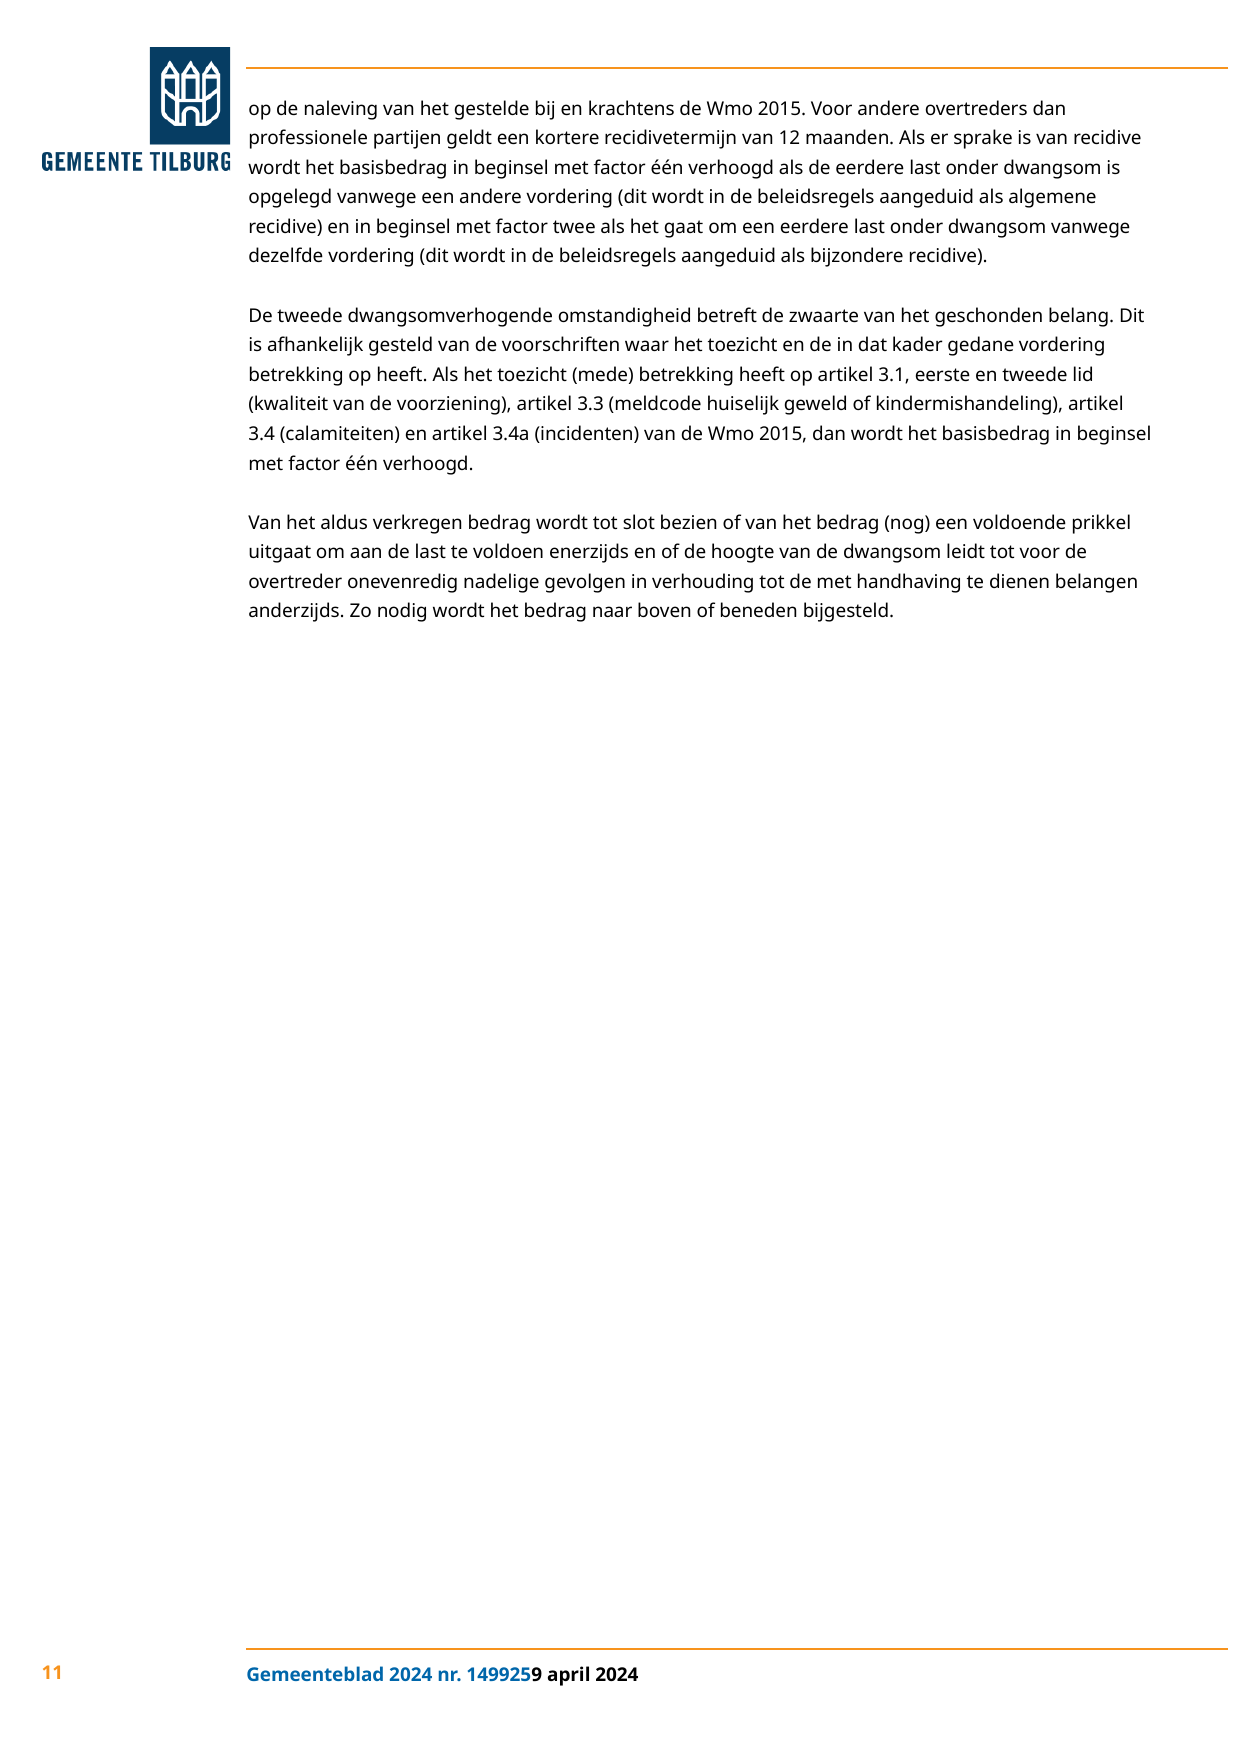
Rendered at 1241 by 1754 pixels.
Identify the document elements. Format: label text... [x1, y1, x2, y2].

picture [41, 47, 231, 172]
text De tweede dwangsomverhogende omstandigheid betreft de zwaarte van het geschonden belang. Dit is afhankelijk gesteld van de voorschriften waar het toezicht en de in dat kader gedane vordering betrekking op heeft. Als het toezicht (mede) betrekking heeft op artikel 3.1, eerste en tweede lid (kwaliteit van de voorziening), artikel 3.3 (meldcode huiselijk geweld of kindermishandeling), artikel 3.4 (calamiteiten) en artikel 3.4a (incidenten) van de Wmo 2015, dan wordt het basisbedrag in beginsel met factor één verhoogd. [248, 302, 1152, 476]
text Van het aldus verkregen bedrag wordt tot slot bezien of van het bedrag (nog) een voldoende prikkel uitgaat om aan de last te voldoen enerzijds en of de hoogte van de dwangsom leidt tot voor de overtreder onevenredig nadelige gevolgen in verhouding tot de met handhaving te dienen belangen anderzijds. Zo nodig wordt het bedrag naar boven of beneden bijgesteld. [248, 509, 1152, 623]
text op de naleving van het gestelde bij en krachtens de Wmo 2015. Voor andere overtreders dan professionele partijen geldt een kortere recidivetermijn van 12 maanden. Als er sprake is van recidive wordt het basisbedrag in beginsel met factor één verhoogd als de eerdere last onder dwangsom is opgelegd vanwege een andere vordering (dit wordt in de beleidsregels aangeduid als algemene recidive) en in beginsel met factor twee als het gaat om een eerdere last onder dwangsom vanwege dezelfde vordering (dit wordt in de beleidsregels aangeduid als bijzondere recidive). [248, 95, 1152, 268]
